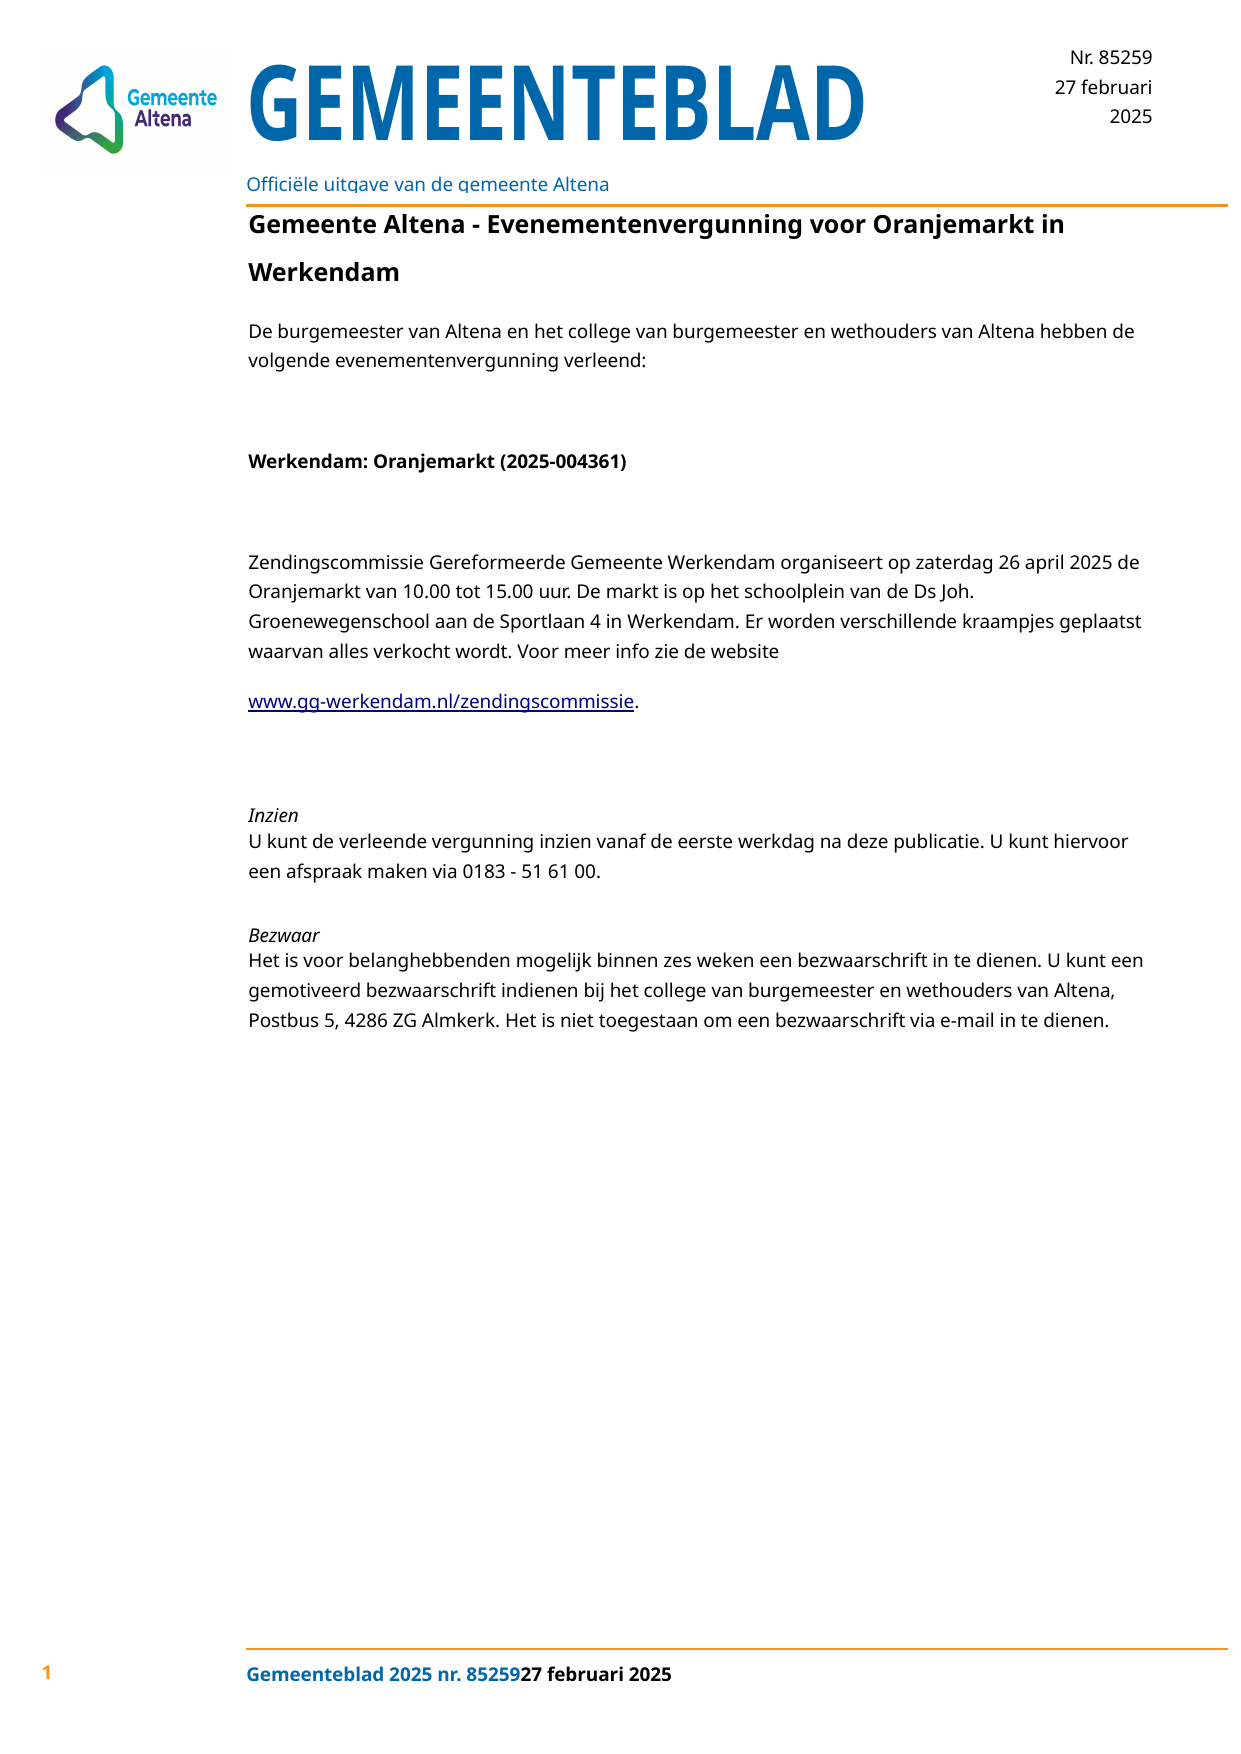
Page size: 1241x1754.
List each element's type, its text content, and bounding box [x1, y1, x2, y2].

text Inzien [248, 803, 1152, 828]
text Werkendam: Oranjemarkt (2025-004361) [248, 448, 1152, 474]
text www.gg-werkendam.nl/zendingscommissie. [248, 688, 1152, 714]
text De burgemeester van Altena en het college van burgemeester en wethouders van Altena hebben de volgende evenementenvergunning verleend: [248, 318, 1152, 373]
text Gemeente Altena - Evenementenvergunning voor Oranjemarkt in Werkendam [248, 207, 1152, 288]
text Het is voor belanghebbenden mogelijk binnen zes weken een bezwaarschrift in te dienen. U kunt een gemotiveerd bezwaarschrift indienen bij het college van burgemeester en wethouders van Altena, Postbus 5, 4286 ZG Almkerk. Het is niet toegestaan om een bezwaarschrift via e-mail in te dienen. [248, 948, 1152, 1033]
text U kunt de verleende vergunning inzien vanaf de eerste werkdag na deze publicatie. U kunt hiervoor een afspraak maken via 0183 - 51 61 00. [248, 828, 1152, 884]
text Bezwaar [248, 922, 1152, 948]
picture [41, 47, 231, 172]
text Zendingscommissie Gereformeerde Gemeente Werkendam organiseert op zaterdag 26 april 2025 de Oranjemarkt van 10.00 tot 15.00 uur. De markt is op het schoolplein van de Ds Joh. Groenewegenschool aan de Sportlaan 4 in Werkendam. Er worden verschillende kraampjes geplaatst waarvan alles verkocht wordt. Voor meer info zie de website [248, 549, 1152, 664]
